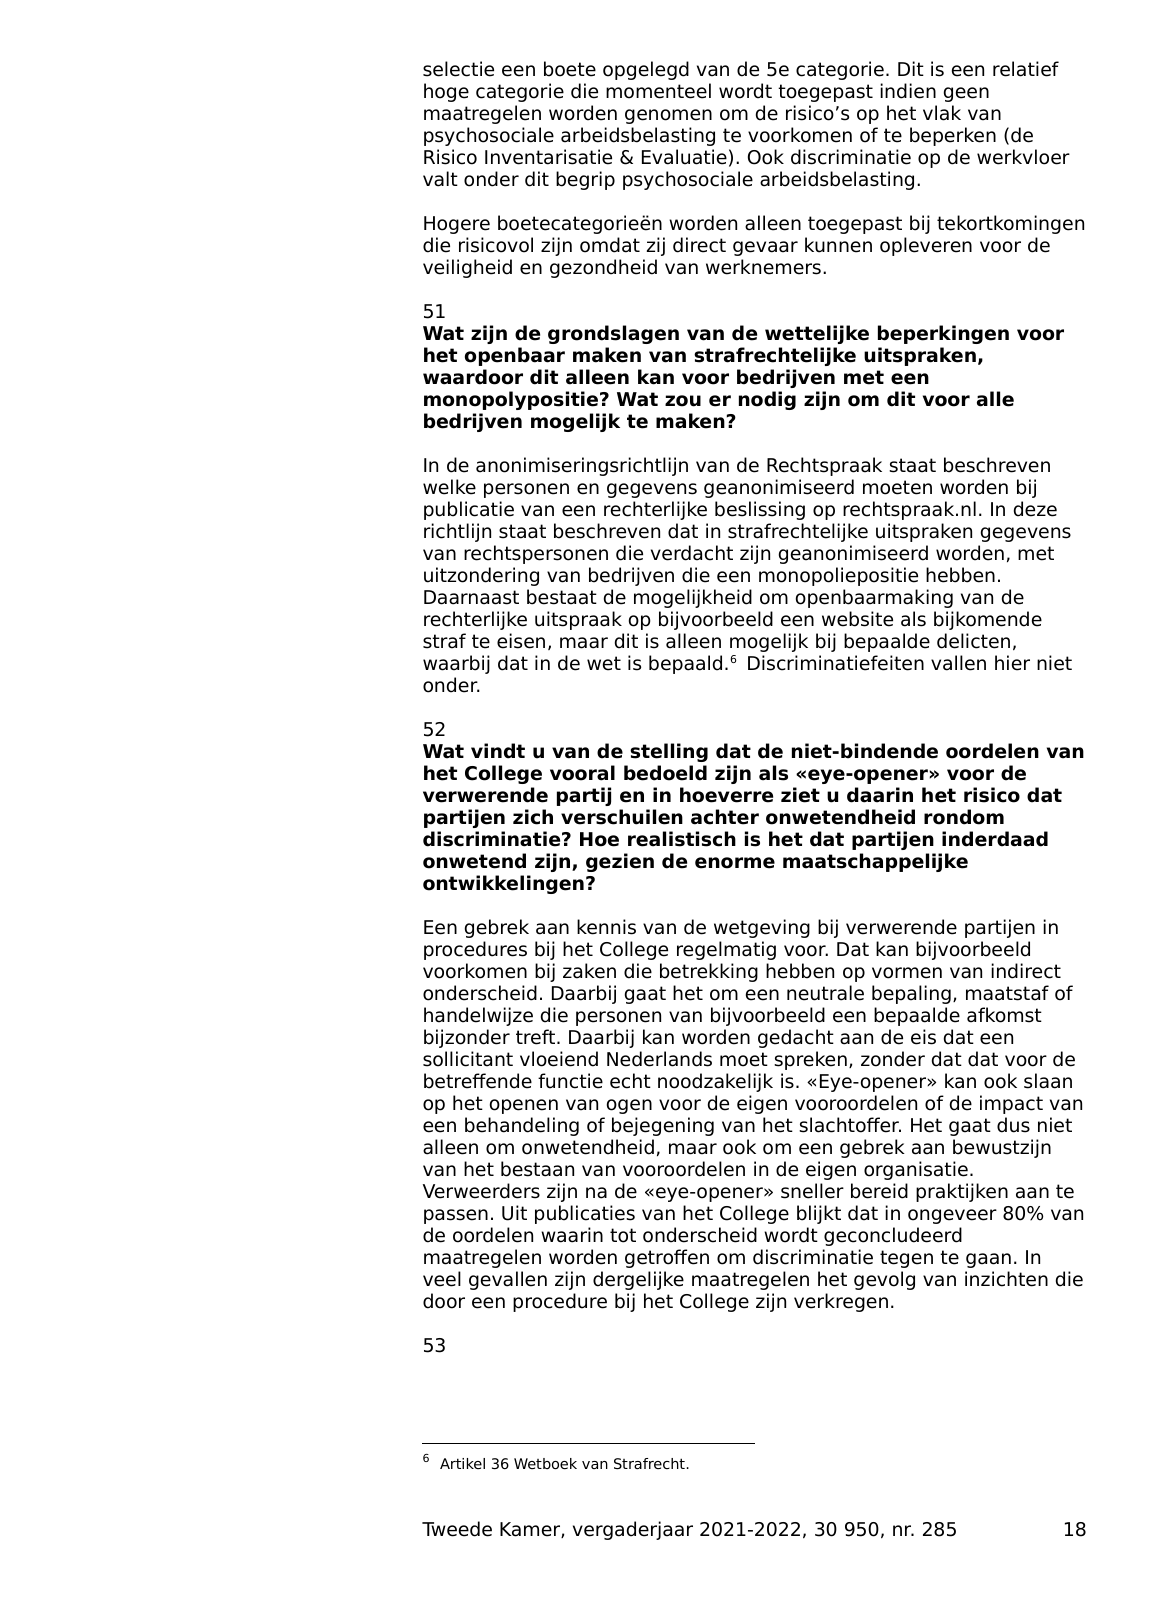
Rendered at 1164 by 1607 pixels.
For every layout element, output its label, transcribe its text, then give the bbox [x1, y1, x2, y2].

text selectie een boete opgelegd van de 5e categorie. Dit is een relatief hoge categorie die momenteel wordt toegepast indien geen maatregelen worden genomen om de risico’s op het vlak van psychosociale arbeidsbelasting te voorkomen of te beperken (de Risico Inventarisatie & Evaluatie). Ook discriminatie op de werkvloer valt onder dit begrip psychosociale arbeidsbelasting. [422, 59, 1087, 191]
text 52 [422, 719, 1087, 741]
text Wat zijn de grondslagen van de wettelijke beperkingen voor het openbaar maken van strafrechtelijke uitspraken, waardoor dit alleen kan voor bedrijven met een monopolypositie? Wat zou er nodig zijn om dit voor alle bedrijven mogelijk te maken? [422, 323, 1087, 433]
text In de anonimiseringsrichtlijn van de Rechtspraak staat beschreven welke personen en gegevens geanonimiseerd moeten worden bij publicatie van een rechterlijke beslissing op rechtspraak.nl. In deze richtlijn staat beschreven dat in strafrechtelijke uitspraken gegevens van rechtspersonen die verdacht zijn geanonimiseerd worden, met uitzondering van bedrijven die een monopoliepositie hebben. Daarnaast bestaat de mogelijkheid om openbaarmaking van de rechterlijke uitspraak op bijvoorbeeld een website als bijkomende straf te eisen, maar dit is alleen mogelijk bij bepaalde delicten, waarbij dat in de wet is bepaald. Discriminatiefeiten vallen hier niet onder. [422, 455, 1087, 697]
text Wat vindt u van de stelling dat de niet-bindende oordelen van het College vooral bedoeld zijn als «eye-opener» voor de verwerende partij en in hoeverre ziet u daarin het risico dat partijen zich verschuilen achter onwetendheid rondom discriminatie? Hoe realistisch is het dat partijen inderdaad onwetend zijn, gezien de enorme maatschappelijke ontwikkelingen? [422, 741, 1087, 895]
text 53 [422, 1335, 1087, 1357]
text Een gebrek aan kennis van de wetgeving bij verwerende partijen in procedures bij het College regelmatig voor. Dat kan bijvoorbeeld voorkomen bij zaken die betrekking hebben op vormen van indirect onderscheid. Daarbij gaat het om een neutrale bepaling, maatstaf of handelwijze die personen van bijvoorbeeld een bepaalde afkomst bijzonder treft. Daarbij kan worden gedacht aan de eis dat een sollicitant vloeiend Nederlands moet spreken, zonder dat dat voor de betreffende functie echt noodzakelijk is. «Eye-opener» kan ook slaan op het openen van ogen voor de eigen vooroordelen of de impact van een behandeling of bejegening van het slachtoffer. Het gaat dus niet alleen om onwetendheid, maar ook om een gebrek aan bewustzijn van het bestaan van vooroordelen in de eigen organisatie. Verweerders zijn na de «eye-opener» sneller bereid praktijken aan te passen. Uit publicaties van het College blijkt dat in ongeveer 80% van de oordelen waarin tot onderscheid wordt geconcludeerd maatregelen worden getroffen om discriminatie tegen te gaan. In veel gevallen zijn dergelijke maatregelen het gevolg van inzichten die door een procedure bij het College zijn verkregen. [422, 917, 1087, 1313]
text Hogere boetecategorieën worden alleen toegepast bij tekortkomingen die risicovol zijn omdat zij direct gevaar kunnen opleveren voor de veiligheid en gezondheid van werknemers. [422, 213, 1087, 279]
text 51 [422, 301, 1087, 323]
text Artikel 36 Wetboek van Strafrecht. [422, 1452, 1087, 1474]
